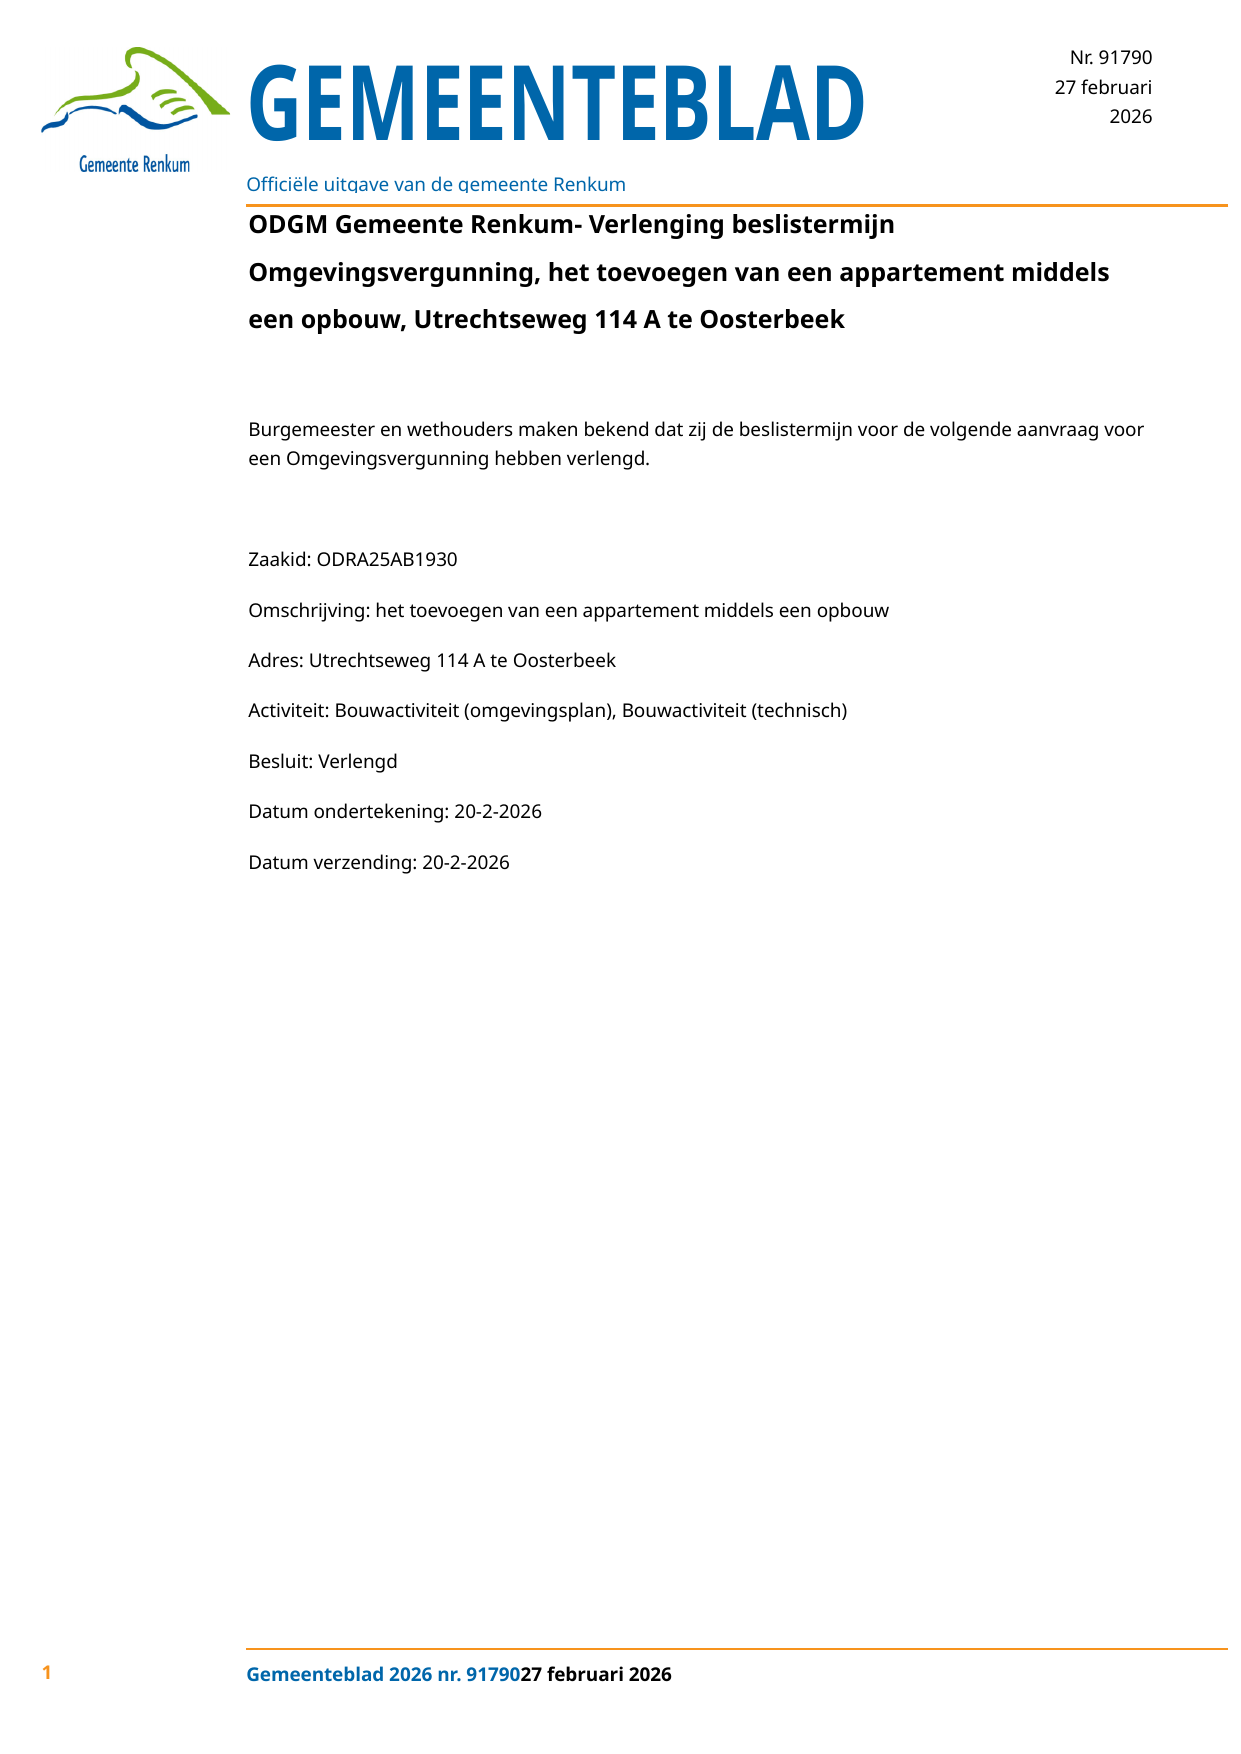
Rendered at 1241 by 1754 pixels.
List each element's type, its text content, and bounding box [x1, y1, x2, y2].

text Zaakid: ODRA25AB1930 [248, 546, 1152, 572]
text Datum ondertekening: 20-2-2026 [248, 798, 1152, 824]
text Besluit: Verlengd [248, 748, 1152, 774]
text Omschrijving: het toevoegen van een appartement middels een opbouw [248, 597, 1152, 622]
text Adres: Utrechtseweg 114 A te Oosterbeek [248, 647, 1152, 673]
text ODGM Gemeente Renkum- Verlenging beslistermijn Omgevingsvergunning, het toevoegen van een appartement middels een opbouw, Utrechtseweg 114 A te Oosterbeek [248, 207, 1152, 336]
text Datum verzending: 20-2-2026 [248, 849, 1152, 874]
picture [41, 47, 231, 172]
text Activiteit: Bouwactiviteit (omgevingsplan), Bouwactiviteit (technisch) [248, 698, 1152, 723]
text Burgemeester en wethouders maken bekend dat zij de beslistermijn voor de volgende aanvraag voor een Omgevingsvergunning hebben verlengd. [248, 416, 1152, 471]
